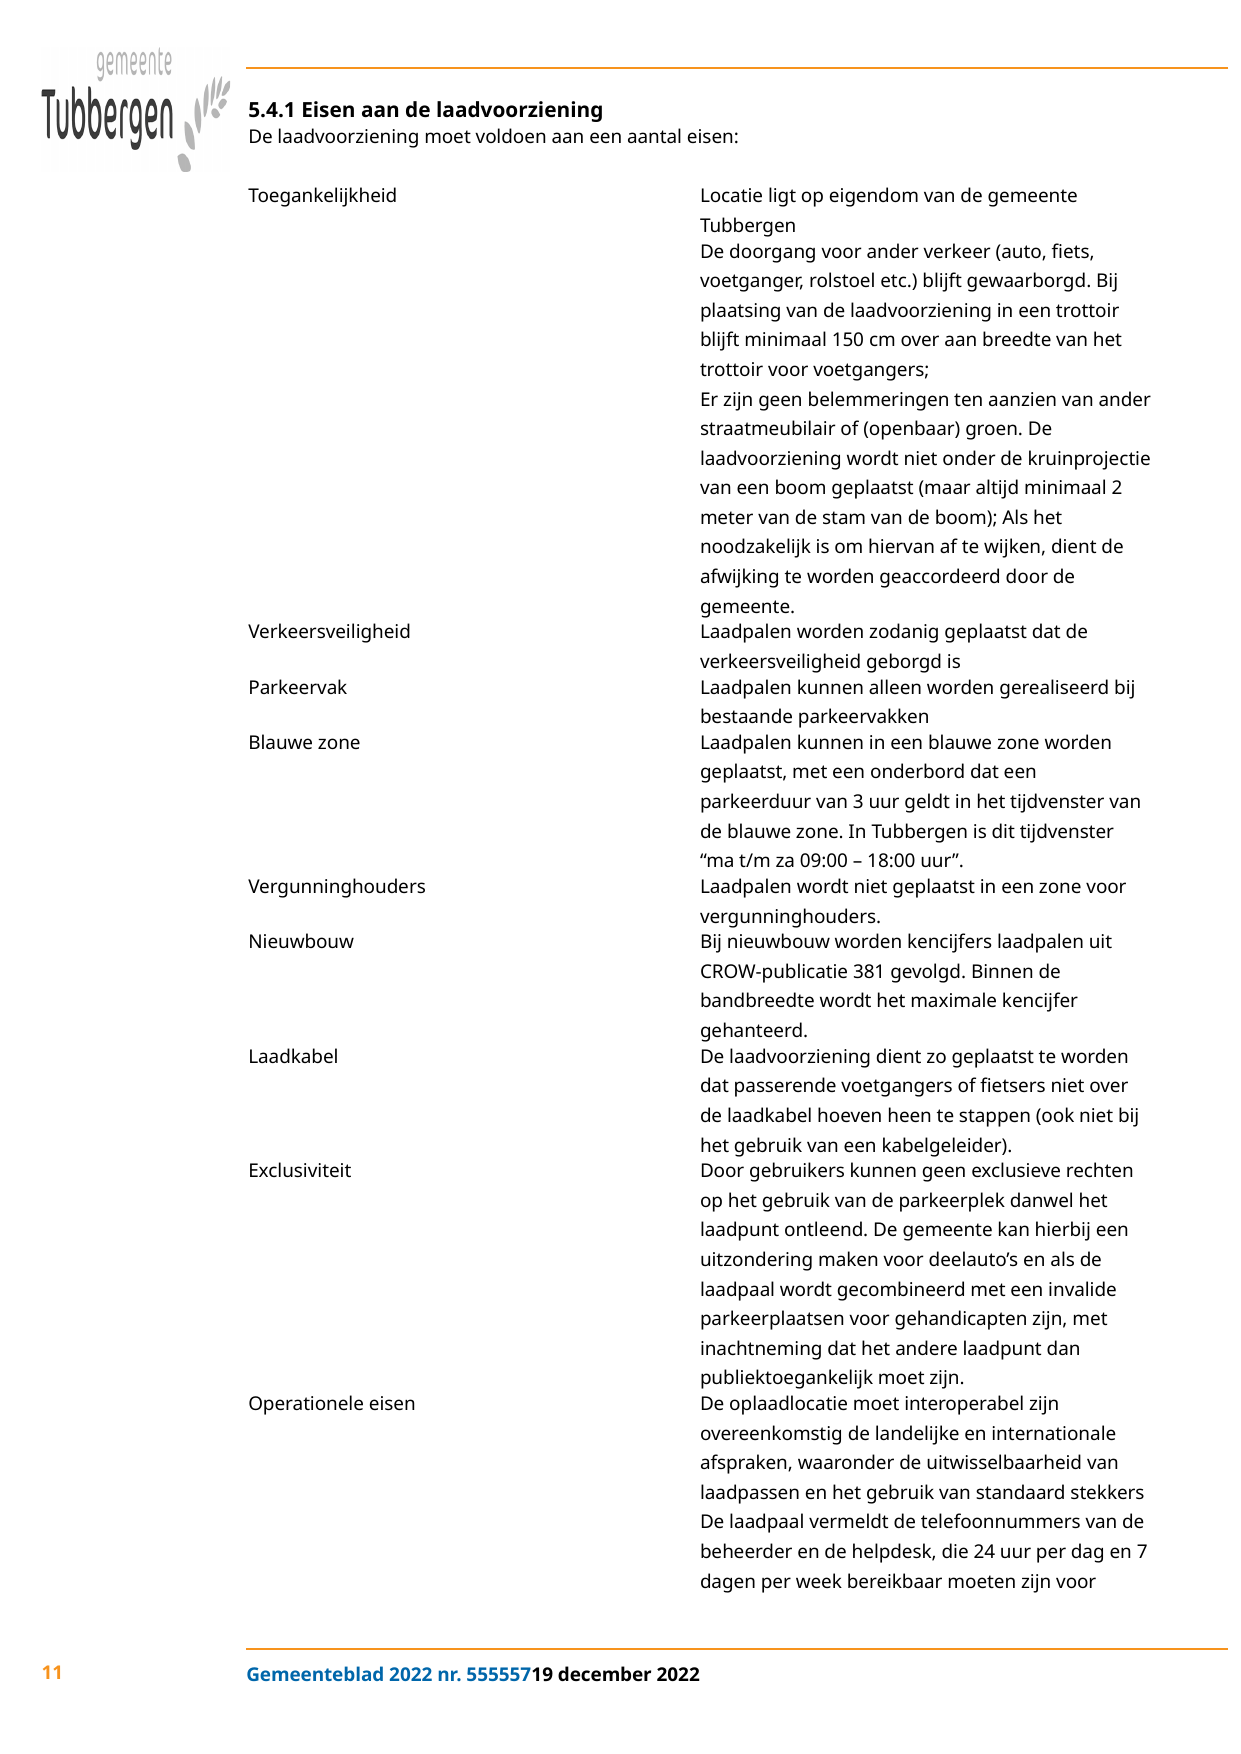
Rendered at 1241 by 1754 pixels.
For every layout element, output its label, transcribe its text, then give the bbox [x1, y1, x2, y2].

table_cell Operationele eisen [248, 1390, 700, 1593]
table_header Toegankelijkheid [248, 183, 700, 238]
table_cell De laadvoorziening dient zo geplaatst te worden dat passerende voetgangers of fietsers niet over de laadkabel hoeven heen te stappen (ook niet bij het gebruik van een kabelgeleider). [700, 1043, 1152, 1157]
table_cell De doorgang voor ander verkeer (auto, fiets, voetganger, rolstoel etc.) blijft gewaarborgd. Bij plaatsing van de laadvoorziening in een trottoir blijft minimaal 150 cm over aan breedte van het trottoir voor voetgangers; Er zijn geen belemmeringen ten aanzien van ander straatmeubilair of (openbaar) groen. De laadvoorziening wordt niet onder de kruinprojectie van een boom geplaatst (maar altijd minimaal 2 meter van de stam van de boom); Als het noodzakelijk is om hiervan af te wijken, dient de afwijking te worden geaccordeerd door de gemeente. [700, 238, 1152, 618]
table_header Locatie ligt op eigendom van de gemeente Tubbergen [700, 183, 1152, 238]
table_cell Nieuwbouw [248, 929, 700, 1043]
table_cell Door gebruikers kunnen geen exclusieve rechten op het gebruik van de parkeerplek danwel het laadpunt ontleend. De gemeente kan hierbij een uitzondering maken voor deelauto’s en als de laadpaal wordt gecombineerd met een invalide parkeerplaatsen voor gehandicapten zijn, met inachtneming dat het andere laadpunt dan publiektoegankelijk moet zijn. [700, 1158, 1152, 1390]
table_cell Blauwe zone [248, 729, 700, 873]
table_cell Laadpalen wordt niet geplaatst in een zone voor vergunninghouders. [700, 873, 1152, 928]
table_cell [248, 238, 700, 618]
text 5.4.1 Eisen aan de laadvoorziening [248, 95, 1152, 123]
table_cell Bij nieuwbouw worden kencijfers laadpalen uit CROW-publicatie 381 gevolgd. Binnen de bandbreedte wordt het maximale kencijfer gehanteerd. [700, 929, 1152, 1043]
table_cell Parkeervak [248, 674, 700, 729]
table_cell Laadpalen kunnen alleen worden gerealiseerd bij bestaande parkeervakken [700, 674, 1152, 729]
table_cell Laadkabel [248, 1043, 700, 1157]
text De laadvoorziening moet voldoen aan een aantal eisen: [248, 123, 1152, 149]
table_cell Laadpalen kunnen in een blauwe zone worden geplaatst, met een onderbord dat een parkeerduur van 3 uur geldt in het tijdvenster van de blauwe zone. In Tubbergen is dit tijdvenster “ma t/m za 09:00 – 18:00 uur”. [700, 729, 1152, 873]
table_cell Exclusiviteit [248, 1158, 700, 1390]
table_cell Laadpalen worden zodanig geplaatst dat de verkeersveiligheid geborgd is [700, 619, 1152, 674]
table_cell Verkeersveiligheid [248, 619, 700, 674]
table_cell De oplaadlocatie moet interoperabel zijn overeenkomstig de landelijke en internationale afspraken, waaronder de uitwisselbaarheid van laadpassen en het gebruik van standaard stekkers De laadpaal vermeldt de telefoonnummers van de beheerder en de helpdesk, die 24 uur per dag en 7 dagen per week bereikbaar moeten zijn voor [700, 1390, 1152, 1593]
picture [41, 47, 231, 172]
table_cell Vergunninghouders [248, 873, 700, 928]
